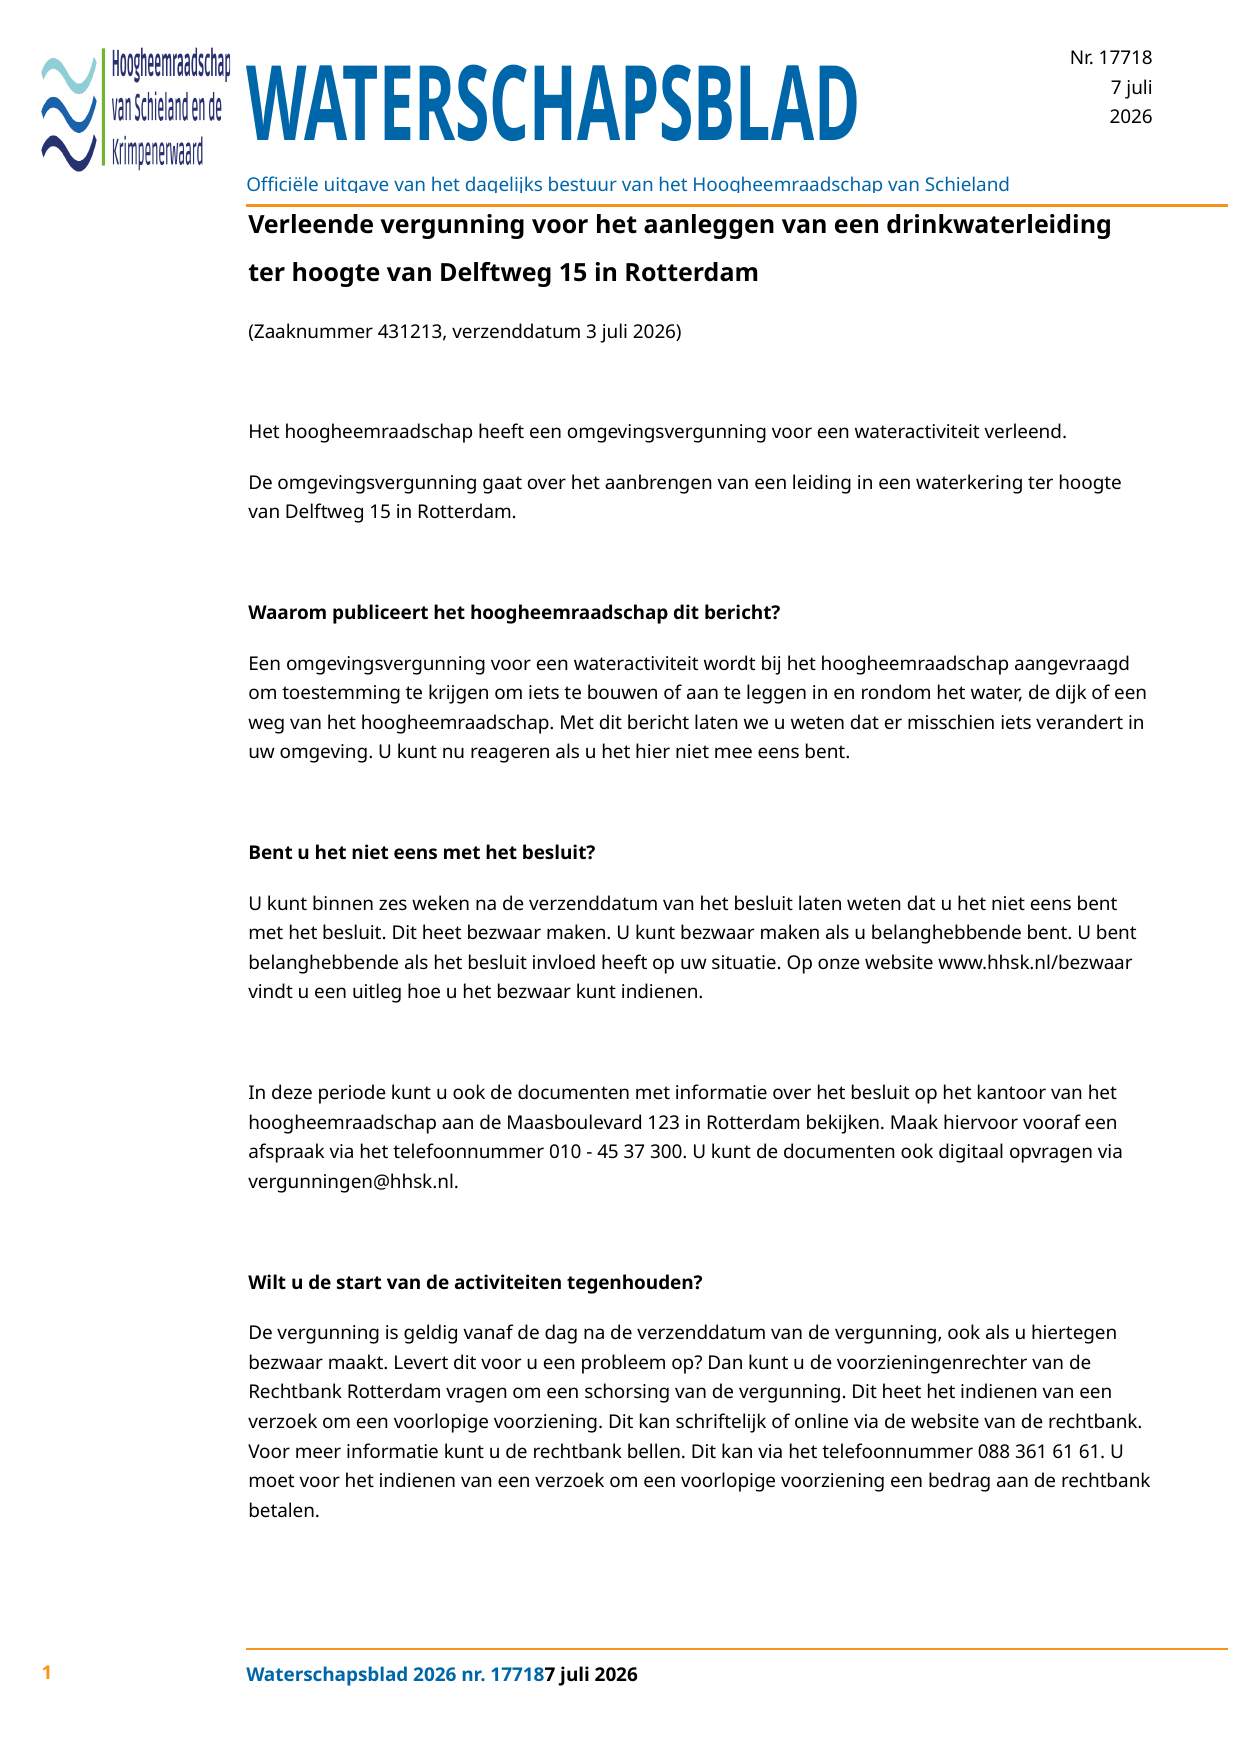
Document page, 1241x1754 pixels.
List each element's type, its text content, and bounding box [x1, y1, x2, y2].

text U kunt binnen zes weken na de verzenddatum van het besluit laten weten dat u het niet eens bent met het besluit. Dit heet bezwaar maken. U kunt bezwaar maken als u belanghebbende bent. U bent belanghebbende als het besluit invloed heeft op uw situatie. Op onze website www.hhsk.nl/bezwaar vindt u een uitleg hoe u het bezwaar kunt indienen. [248, 890, 1152, 1004]
text In deze periode kunt u ook de documenten met informatie over het besluit op het kantoor van het hoogheemraadschap aan de Maasboulevard 123 in Rotterdam bekijken. Maak hiervoor vooraf een afspraak via het telefoonnummer 010 - 45 37 300. U kunt de documenten ook digitaal opvragen via vergunningen@hhsk.nl. [248, 1079, 1152, 1194]
text Bent u het niet eens met het besluit? [248, 839, 1152, 865]
text (Zaaknummer 431213, verzenddatum 3 juli 2026) [248, 318, 1152, 344]
text Verleende vergunning voor het aanleggen van een drinkwaterleiding ter hoogte van Delftweg 15 in Rotterdam [248, 207, 1152, 288]
text Waarom publiceert het hoogheemraadschap dit bericht? [248, 599, 1152, 625]
text Wilt u de start van de activiteiten tegenhouden? [248, 1269, 1152, 1295]
text De omgevingsvergunning gaat over het aanbrengen van een leiding in een waterkering ter hoogte van Delftweg 15 in Rotterdam. [248, 469, 1152, 524]
picture [41, 47, 231, 172]
text Het hoogheemraadschap heeft een omgevingsvergunning voor een wateractiviteit verleend. [248, 419, 1152, 444]
text De vergunning is geldig vanaf de dag na de verzenddatum van de vergunning, ook als u hiertegen bezwaar maakt. Levert dit voor u een probleem op? Dan kunt u de voorzieningenrechter van de Rechtbank Rotterdam vragen om een schorsing van de vergunning. Dit heet het indienen van een verzoek om een voorlopige voorziening. Dit kan schriftelijk of online via de website van de rechtbank. Voor meer informatie kunt u de rechtbank bellen. Dit kan via het telefoonnummer 088 361 61 61. U moet voor het indienen van een verzoek om een voorlopige voorziening een bedrag aan de rechtbank betalen. [248, 1319, 1152, 1523]
text Een omgevingsvergunning voor een wateractiviteit wordt bij het hoogheemraadschap aangevraagd om toestemming te krijgen om iets te bouwen of aan te leggen in en rondom het water, de dijk of een weg van het hoogheemraadschap. Met dit bericht laten we u weten dat er misschien iets verandert in uw omgeving. U kunt nu reageren als u het hier niet mee eens bent. [248, 650, 1152, 764]
